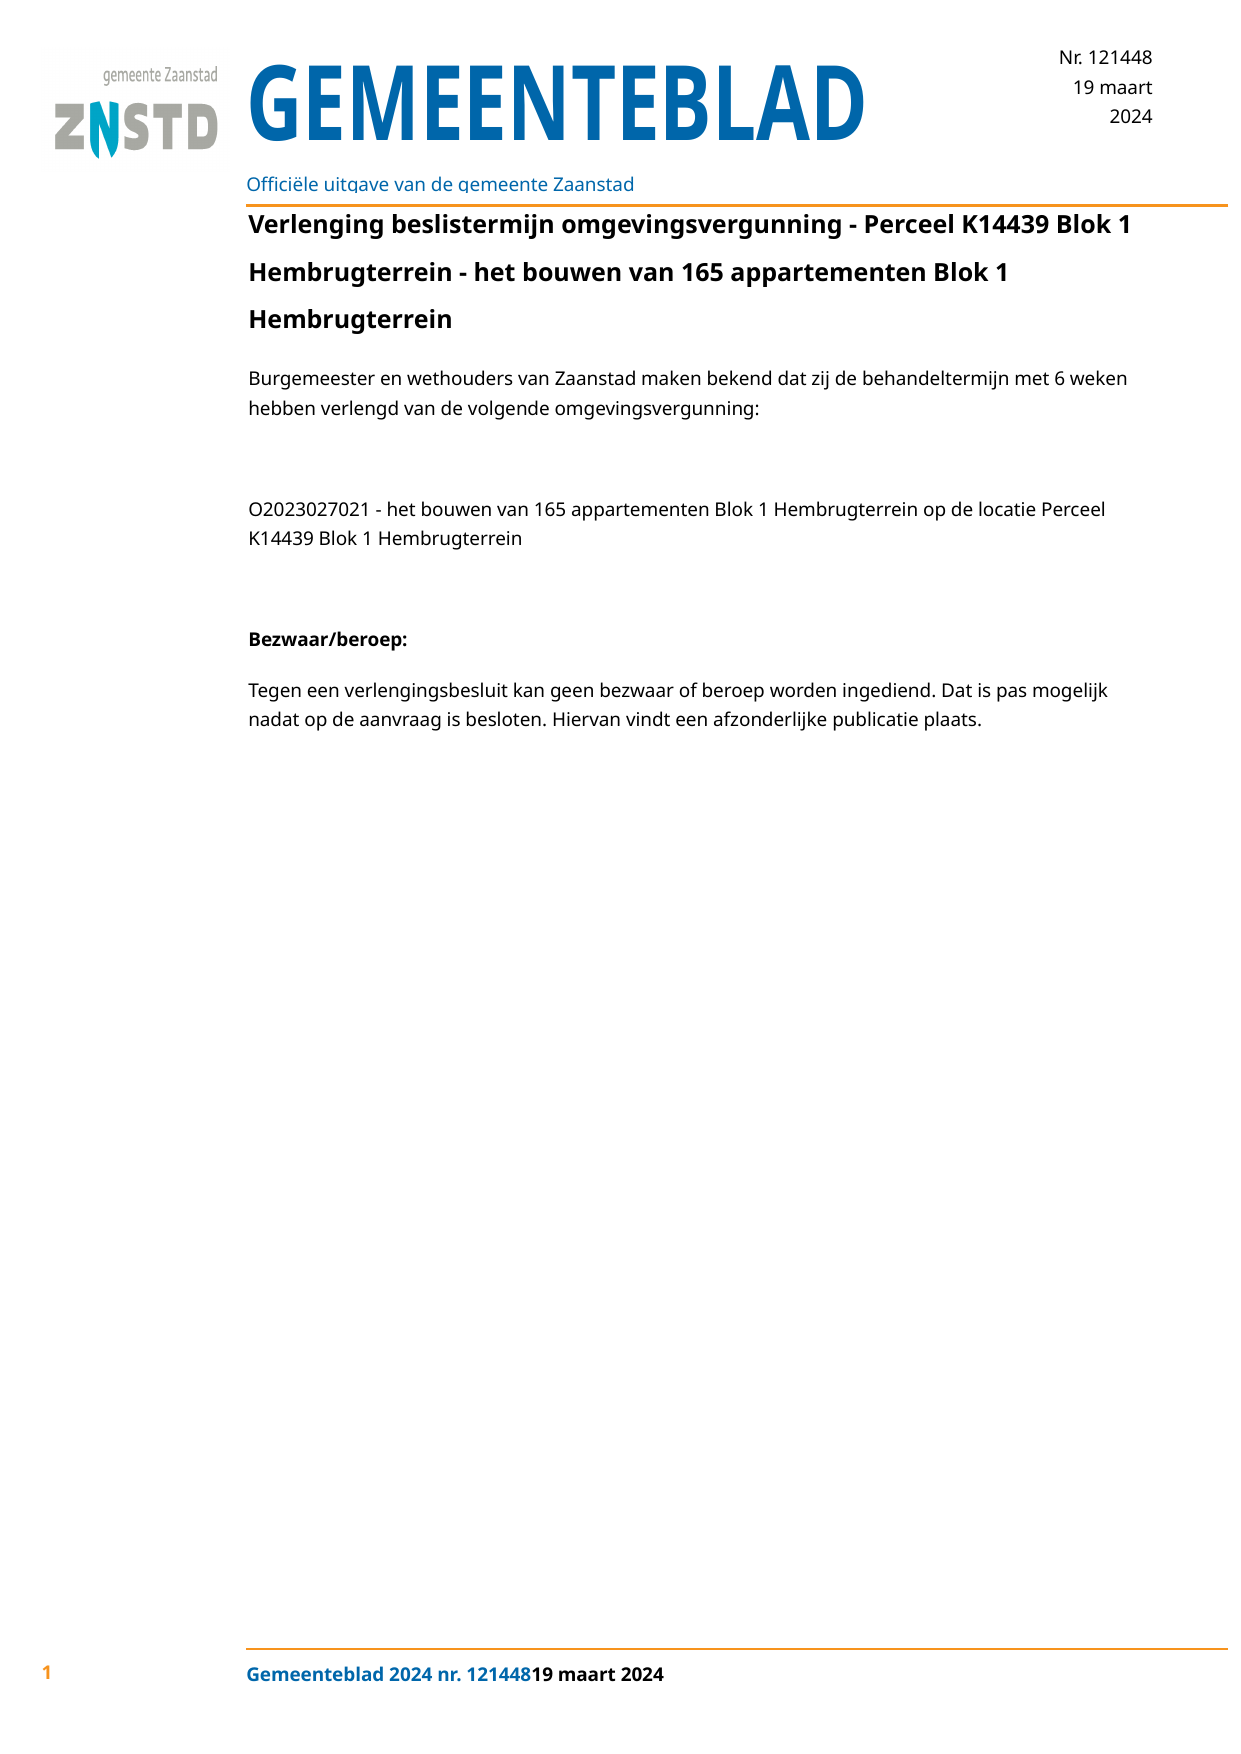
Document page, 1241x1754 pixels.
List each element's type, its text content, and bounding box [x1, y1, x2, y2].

text O2023027021 - het bouwen van 165 appartementen Blok 1 Hembrugterrein op de locatie Perceel K14439 Blok 1 Hembrugterrein [248, 496, 1152, 551]
text Bezwaar/beroep: [248, 626, 1152, 652]
text Burgemeester en wethouders van Zaanstad maken bekend dat zij de behandeltermijn met 6 weken hebben verlengd van de volgende omgevingsvergunning: [248, 366, 1152, 421]
text Verlenging beslistermijn omgevingsvergunning - Perceel K14439 Blok 1 Hembrugterrein - het bouwen van 165 appartementen Blok 1 Hembrugterrein [248, 207, 1152, 336]
text Tegen een verlengingsbesluit kan geen bezwaar of beroep worden ingediend. Dat is pas mogelijk nadat op de aanvraag is besloten. Hiervan vindt een afzonderlijke publicatie plaats. [248, 677, 1152, 732]
picture [41, 47, 231, 172]
